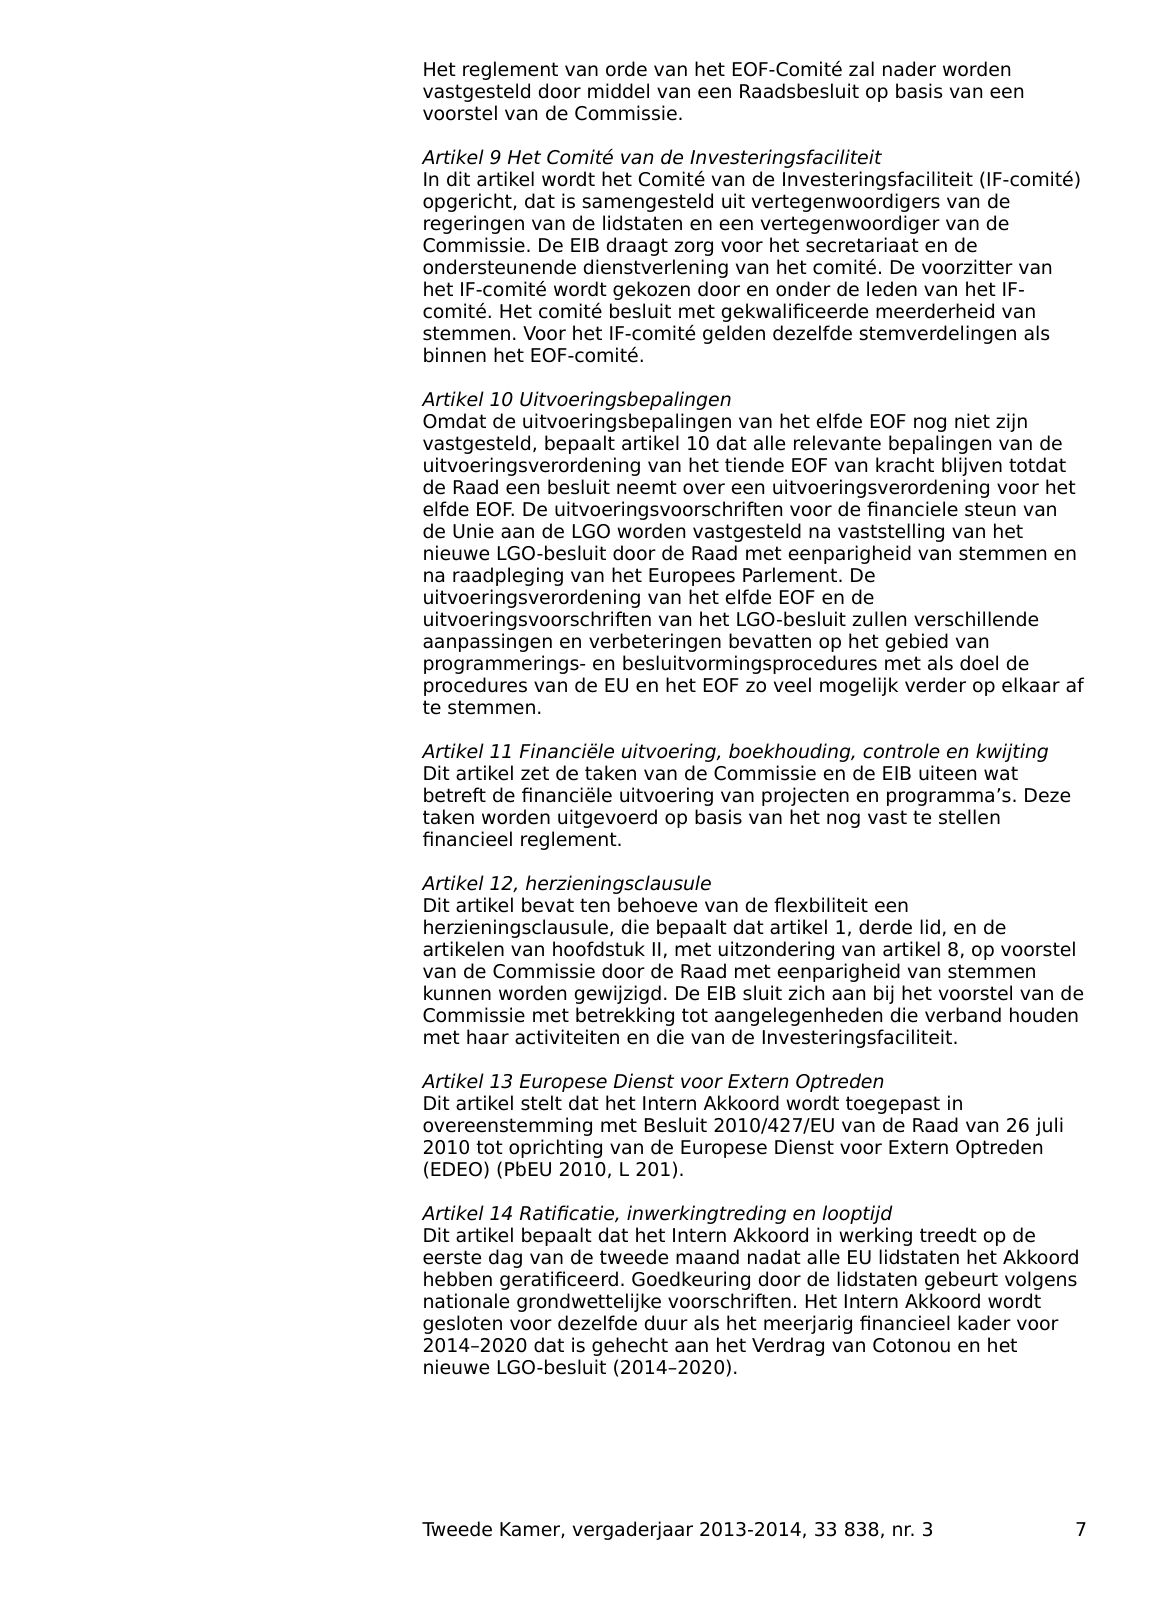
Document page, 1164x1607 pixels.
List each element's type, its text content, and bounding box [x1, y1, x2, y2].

subtitle Artikel 14 Ratificatie, inwerkingtreding en looptijd [422, 1203, 1087, 1225]
subtitle Artikel 9 Het Comité van de Investeringsfaciliteit [422, 147, 1087, 169]
subtitle Artikel 11 Financiële uitvoering, boekhouding, controle en kwijting [422, 741, 1087, 763]
text Dit artikel bevat ten behoeve van de flexbiliteit een herzieningsclausule, die bepaalt dat artikel 1, derde lid, en de artikelen van hoofdstuk II, met uitzondering van artikel 8, op voorstel van de Commissie door de Raad met eenparigheid van stemmen kunnen worden gewijzigd. De EIB sluit zich aan bij het voorstel van de Commissie met betrekking tot aangelegenheden die verband houden met haar activiteiten en die van de Investeringsfaciliteit. [422, 895, 1087, 1049]
text Dit artikel stelt dat het Intern Akkoord wordt toegepast in overeenstemming met Besluit 2010/427/EU van de Raad van 26 juli 2010 tot oprichting van de Europese Dienst voor Extern Optreden (EDEO) (PbEU 2010, L 201). [422, 1093, 1087, 1181]
text Dit artikel bepaalt dat het Intern Akkoord in werking treedt op de eerste dag van de tweede maand nadat alle EU lidstaten het Akkoord hebben geratificeerd. Goedkeuring door de lidstaten gebeurt volgens nationale grondwettelijke voorschriften. Het Intern Akkoord wordt gesloten voor dezelfde duur als het meerjarig financieel kader voor 2014–2020 dat is gehecht aan het Verdrag van Cotonou en het nieuwe LGO-besluit (2014–2020). [422, 1225, 1087, 1379]
text Omdat de uitvoeringsbepalingen van het elfde EOF nog niet zijn vastgesteld, bepaalt artikel 10 dat alle relevante bepalingen van de uitvoeringsverordening van het tiende EOF van kracht blijven totdat de Raad een besluit neemt over een uitvoeringsverordening voor het elfde EOF. De uitvoeringsvoorschriften voor de financiele steun van de Unie aan de LGO worden vastgesteld na vaststelling van het nieuwe LGO-besluit door de Raad met eenparigheid van stemmen en na raadpleging van het Europees Parlement. De uitvoeringsverordening van het elfde EOF en de uitvoeringsvoorschriften van het LGO-besluit zullen verschillende aanpassingen en verbeteringen bevatten op het gebied van programmerings- en besluitvormingsprocedures met als doel de procedures van de EU en het EOF zo veel mogelijk verder op elkaar af te stemmen. [422, 411, 1087, 719]
text Het reglement van orde van het EOF-Comité zal nader worden vastgesteld door middel van een Raadsbesluit op basis van een voorstel van de Commissie. [422, 59, 1087, 125]
text Dit artikel zet de taken van de Commissie en de EIB uiteen wat betreft de financiële uitvoering van projecten en programma’s. Deze taken worden uitgevoerd op basis van het nog vast te stellen financieel reglement. [422, 763, 1087, 851]
subtitle Artikel 13 Europese Dienst voor Extern Optreden [422, 1071, 1087, 1093]
subtitle Artikel 10 Uitvoeringsbepalingen [422, 389, 1087, 411]
text In dit artikel wordt het Comité van de Investeringsfaciliteit (IF-comité) opgericht, dat is samengesteld uit vertegenwoordigers van de regeringen van de lidstaten en een vertegenwoordiger van de Commissie. De EIB draagt zorg voor het secretariaat en de ondersteunende dienstverlening van het comité. De voorzitter van het IF-comité wordt gekozen door en onder de leden van het IF-comité. Het comité besluit met gekwalificeerde meerderheid van stemmen. Voor het IF-comité gelden dezelfde stemverdelingen als binnen het EOF-comité. [422, 169, 1087, 367]
subtitle Artikel 12, herzieningsclausule [422, 873, 1087, 895]
